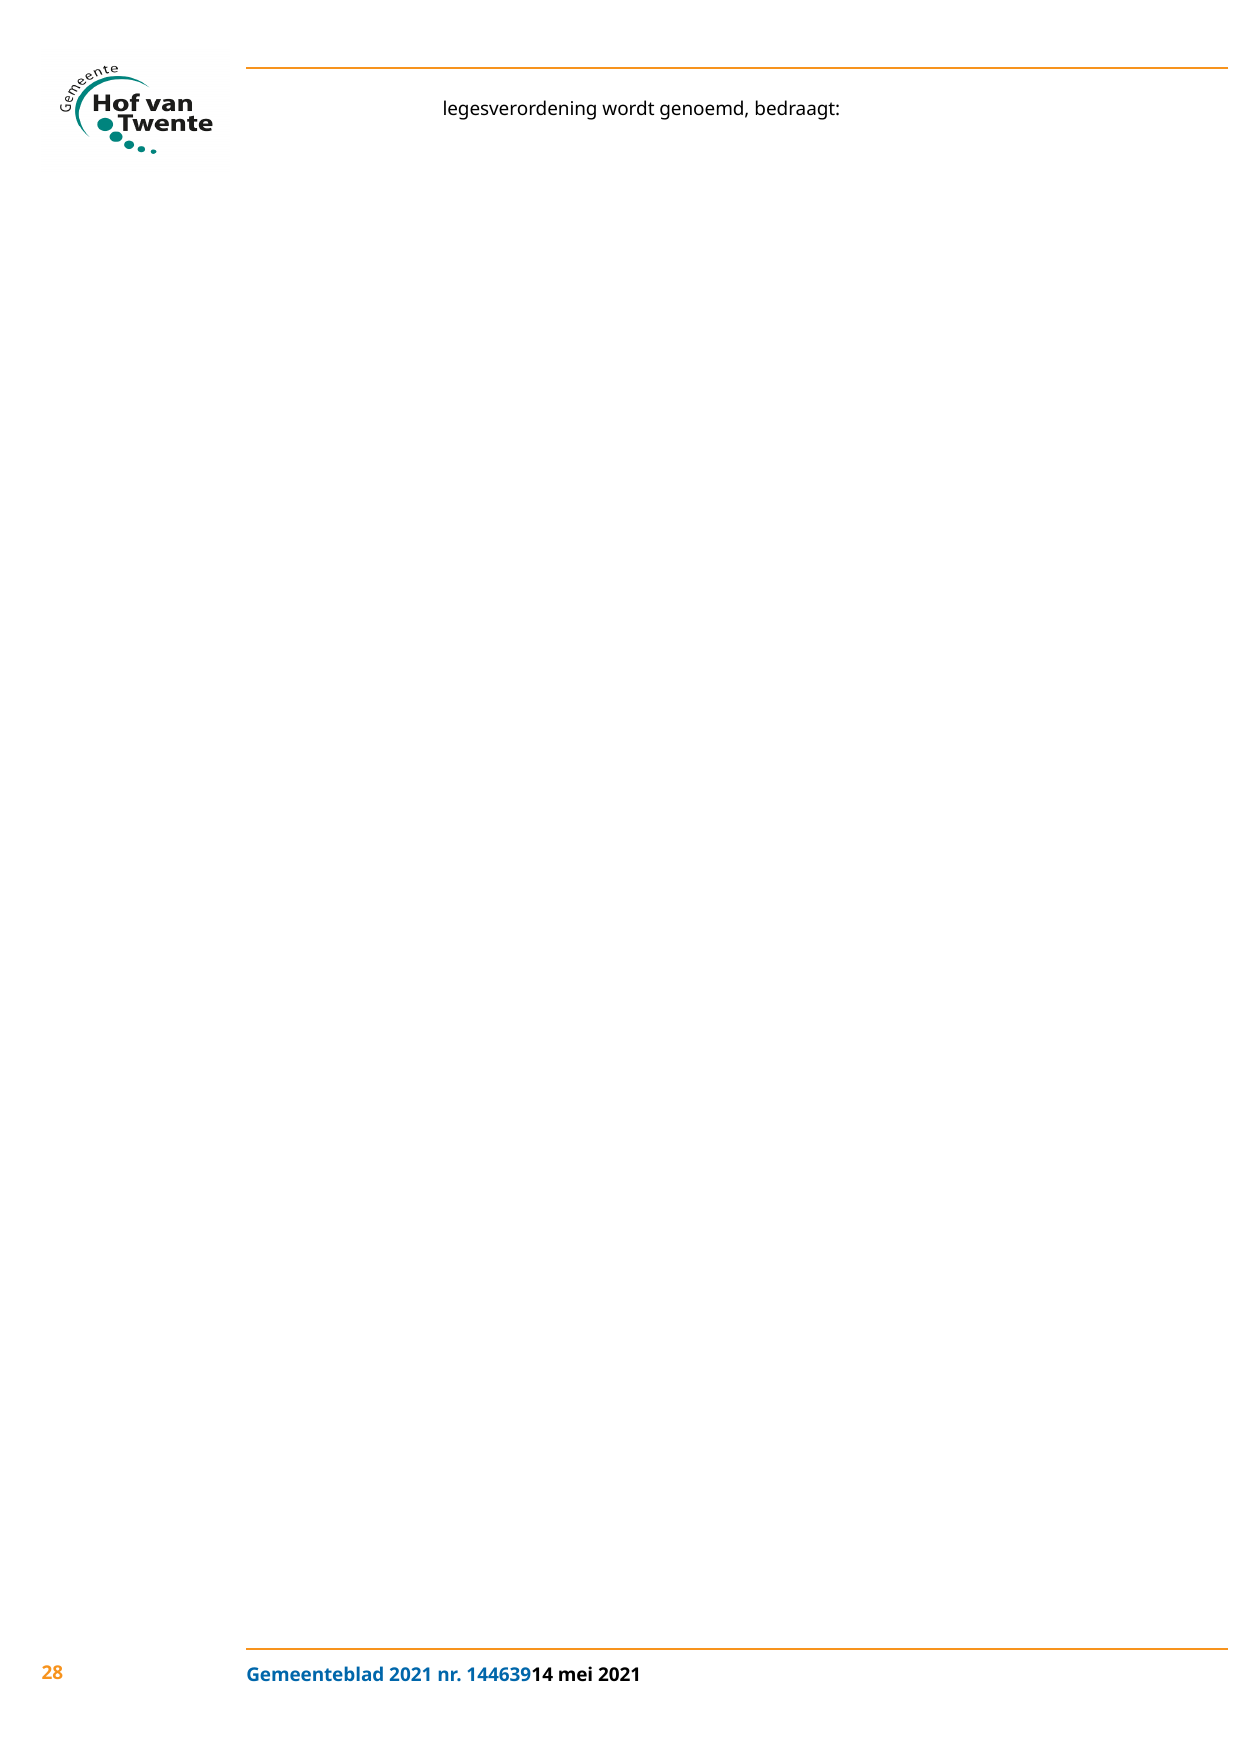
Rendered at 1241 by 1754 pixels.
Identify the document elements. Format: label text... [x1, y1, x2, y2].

table_cell [248, 95, 442, 121]
table_cell legesverordening wordt genoemd, bedraagt: [442, 95, 957, 121]
picture [41, 47, 231, 172]
table_cell [958, 95, 1152, 121]
